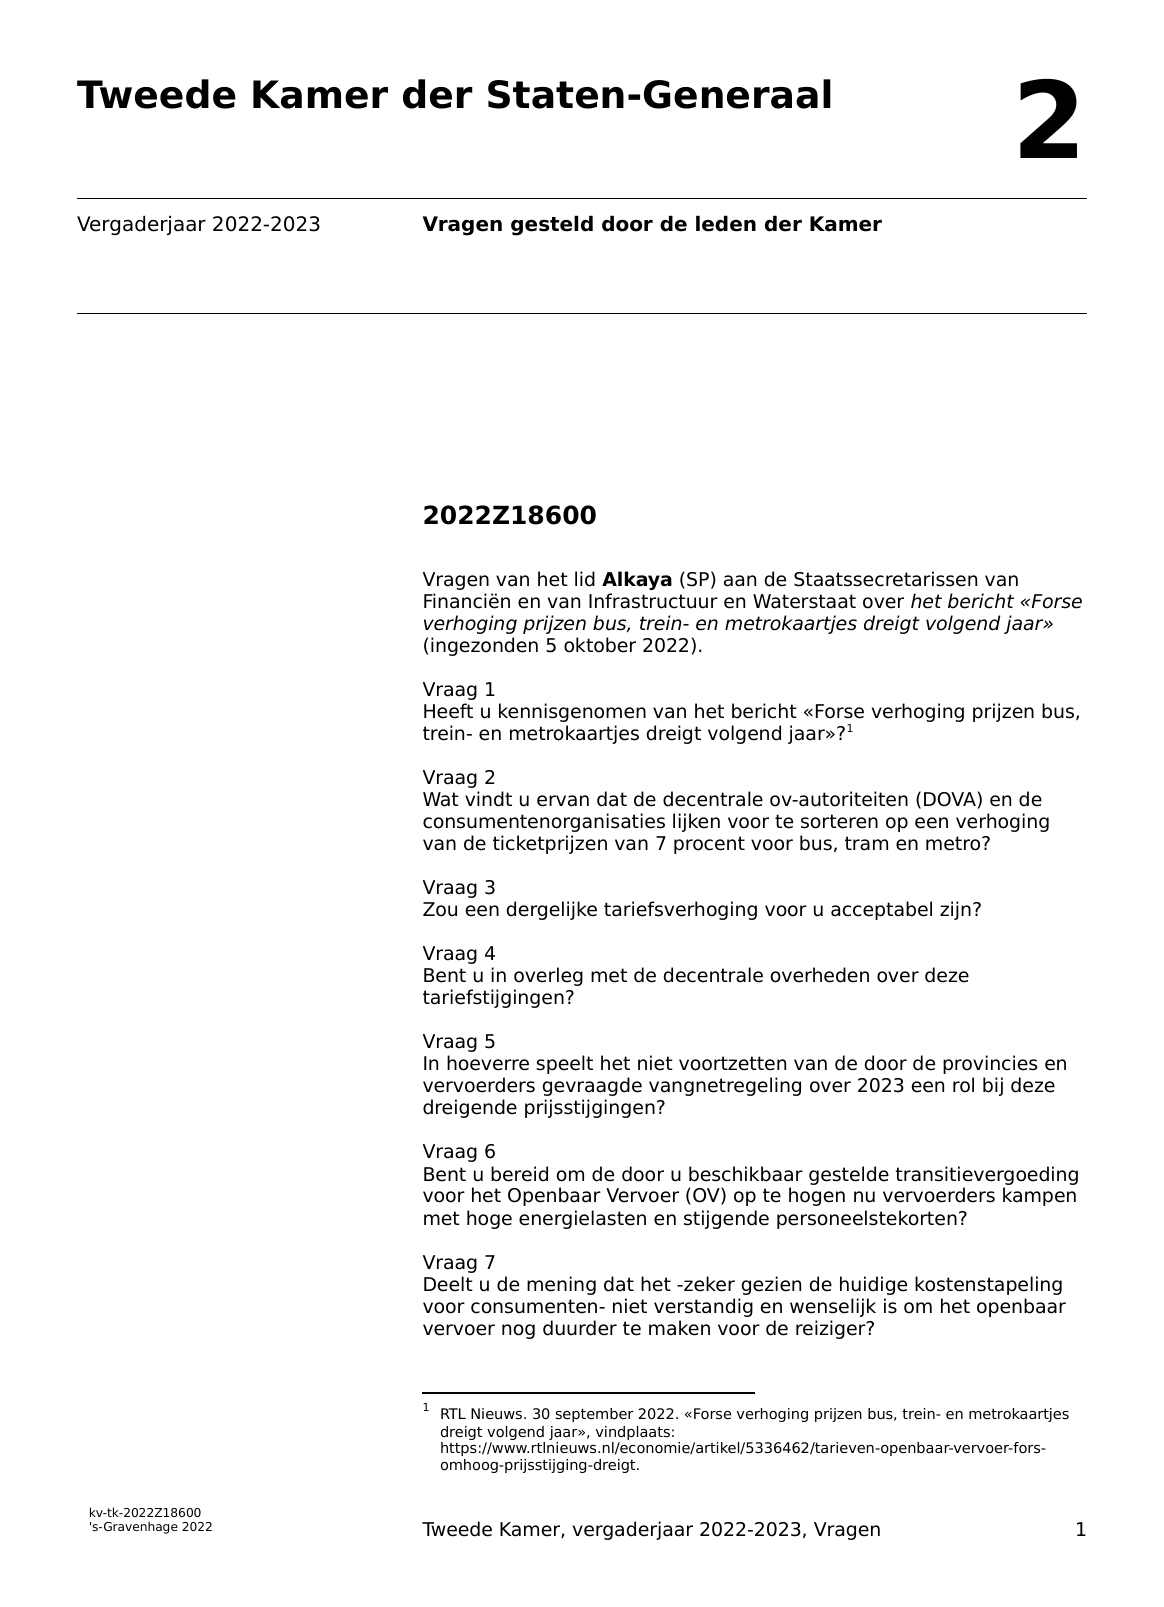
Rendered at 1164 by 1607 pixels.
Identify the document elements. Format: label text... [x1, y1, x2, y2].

text Vraag 4 [422, 943, 1087, 965]
text Heeft u kennisgenomen van het bericht «Forse verhoging prijzen bus, trein- en metrokaartjes dreigt volgend jaar»? [422, 701, 1087, 745]
text Vraag 6 [422, 1141, 1087, 1163]
text 's-Gravenhage 2022 [88, 1520, 323, 1534]
text kv-tk-2022Z18600 [88, 1506, 323, 1520]
text Vraag 3 [422, 877, 1087, 899]
text RTL Nieuws. 30 september 2022. «Forse verhoging prijzen bus, trein- en metrokaartjes dreigt volgend jaar», vindplaats: https://www.rtlnieuws.nl/economie/artikel/5336462/tarieven-openbaar-vervoer-fors-omhoog-prijsstijging-dreigt. [422, 1402, 1087, 1474]
text Vraag 5 [422, 1031, 1087, 1053]
text 2022Z18600 [422, 501, 1087, 531]
text Bent u bereid om de door u beschikbaar gestelde transitievergoeding voor het Openbaar Vervoer (OV) op te hogen nu vervoerders kampen met hoge energielasten en stijgende personeelstekorten? [422, 1163, 1087, 1229]
text Wat vindt u ervan dat de decentrale ov-autoriteiten (DOVA) en de consumentenorganisaties lijken voor te sorteren op een verhoging van de ticketprijzen van 7 procent voor bus, tram en metro? [422, 789, 1087, 855]
text Vraag 2 [422, 767, 1087, 789]
table_header Tweede Kamer der Staten-Generaal [77, 59, 886, 198]
text Vraag 7 [422, 1252, 1087, 1273]
table_header 2 [886, 59, 1087, 198]
text Vragen van het lid Alkaya (SP) aan de Staatssecretarissen van Financiën en van Infrastructuur en Waterstaat over het bericht «Forse verhoging prijzen bus, trein- en metrokaartjes dreigt volgend jaar» (ingezonden 5 oktober 2022). [422, 569, 1087, 657]
text Zou een dergelijke tariefsverhoging voor u acceptabel zijn? [422, 899, 1087, 921]
text Vraag 1 [422, 679, 1087, 701]
table_cell Vragen gesteld door de leden der Kamer [422, 199, 1087, 313]
text Deelt u de mening dat het -zeker gezien de huidige kostenstapeling voor consumenten- niet verstandig en wenselijk is om het openbaar vervoer nog duurder te maken voor de reiziger? [422, 1273, 1087, 1339]
table_cell Vergaderjaar 2022-2023 [77, 199, 422, 313]
text In hoeverre speelt het niet voortzetten van de door de provincies en vervoerders gevraagde vangnetregeling over 2023 een rol bij deze dreigende prijsstijgingen? [422, 1053, 1087, 1119]
text Bent u in overleg met de decentrale overheden over deze tariefstijgingen? [422, 965, 1087, 1009]
